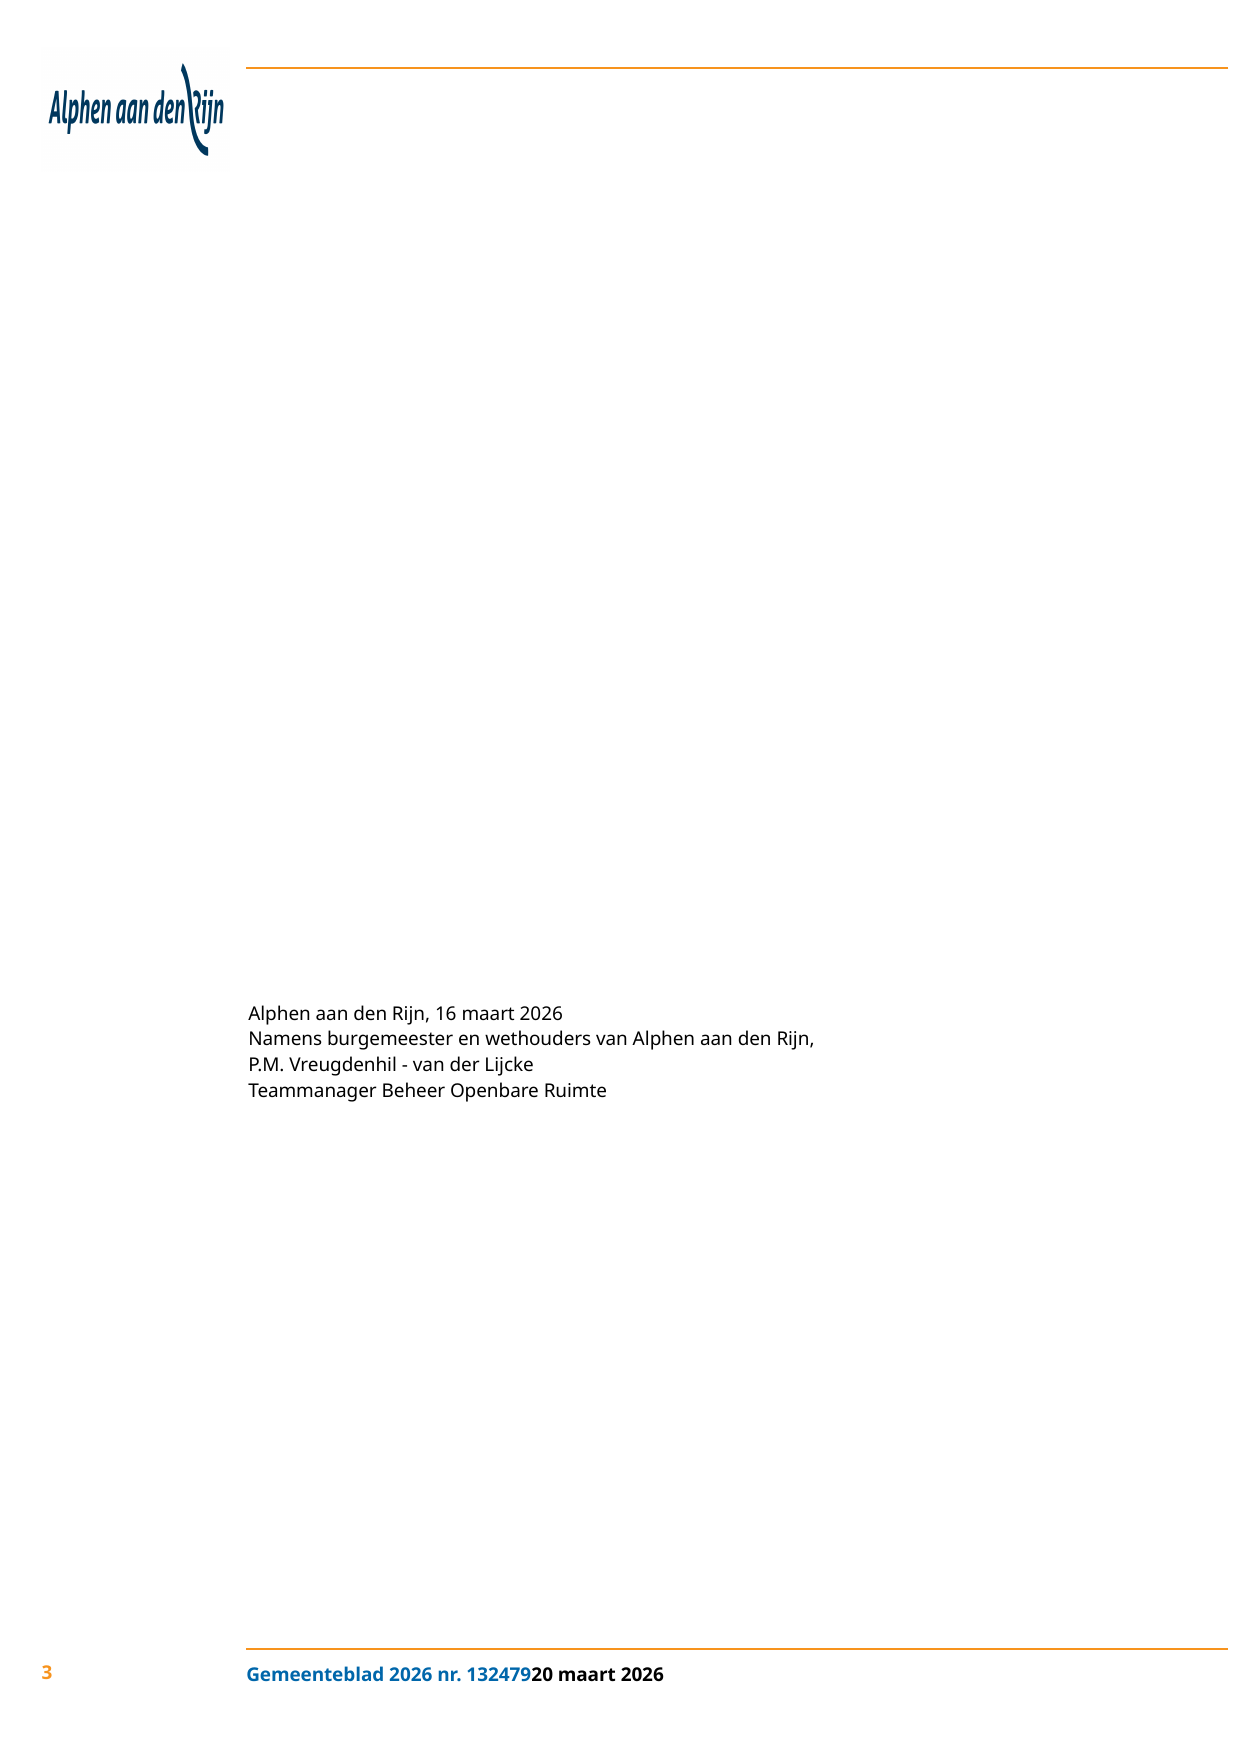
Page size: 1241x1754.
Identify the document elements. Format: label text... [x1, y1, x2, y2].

text Namens burgemeester en wethouders van Alphen aan den Rijn, [248, 1025, 1152, 1051]
text Alphen aan den Rijn, 16 maart 2026 [248, 1000, 1152, 1025]
text Teammanager Beheer Openbare Ruimte [248, 1077, 1152, 1103]
text P.M. Vreugdenhil - van der Lijcke [248, 1051, 1152, 1077]
picture [41, 47, 231, 172]
